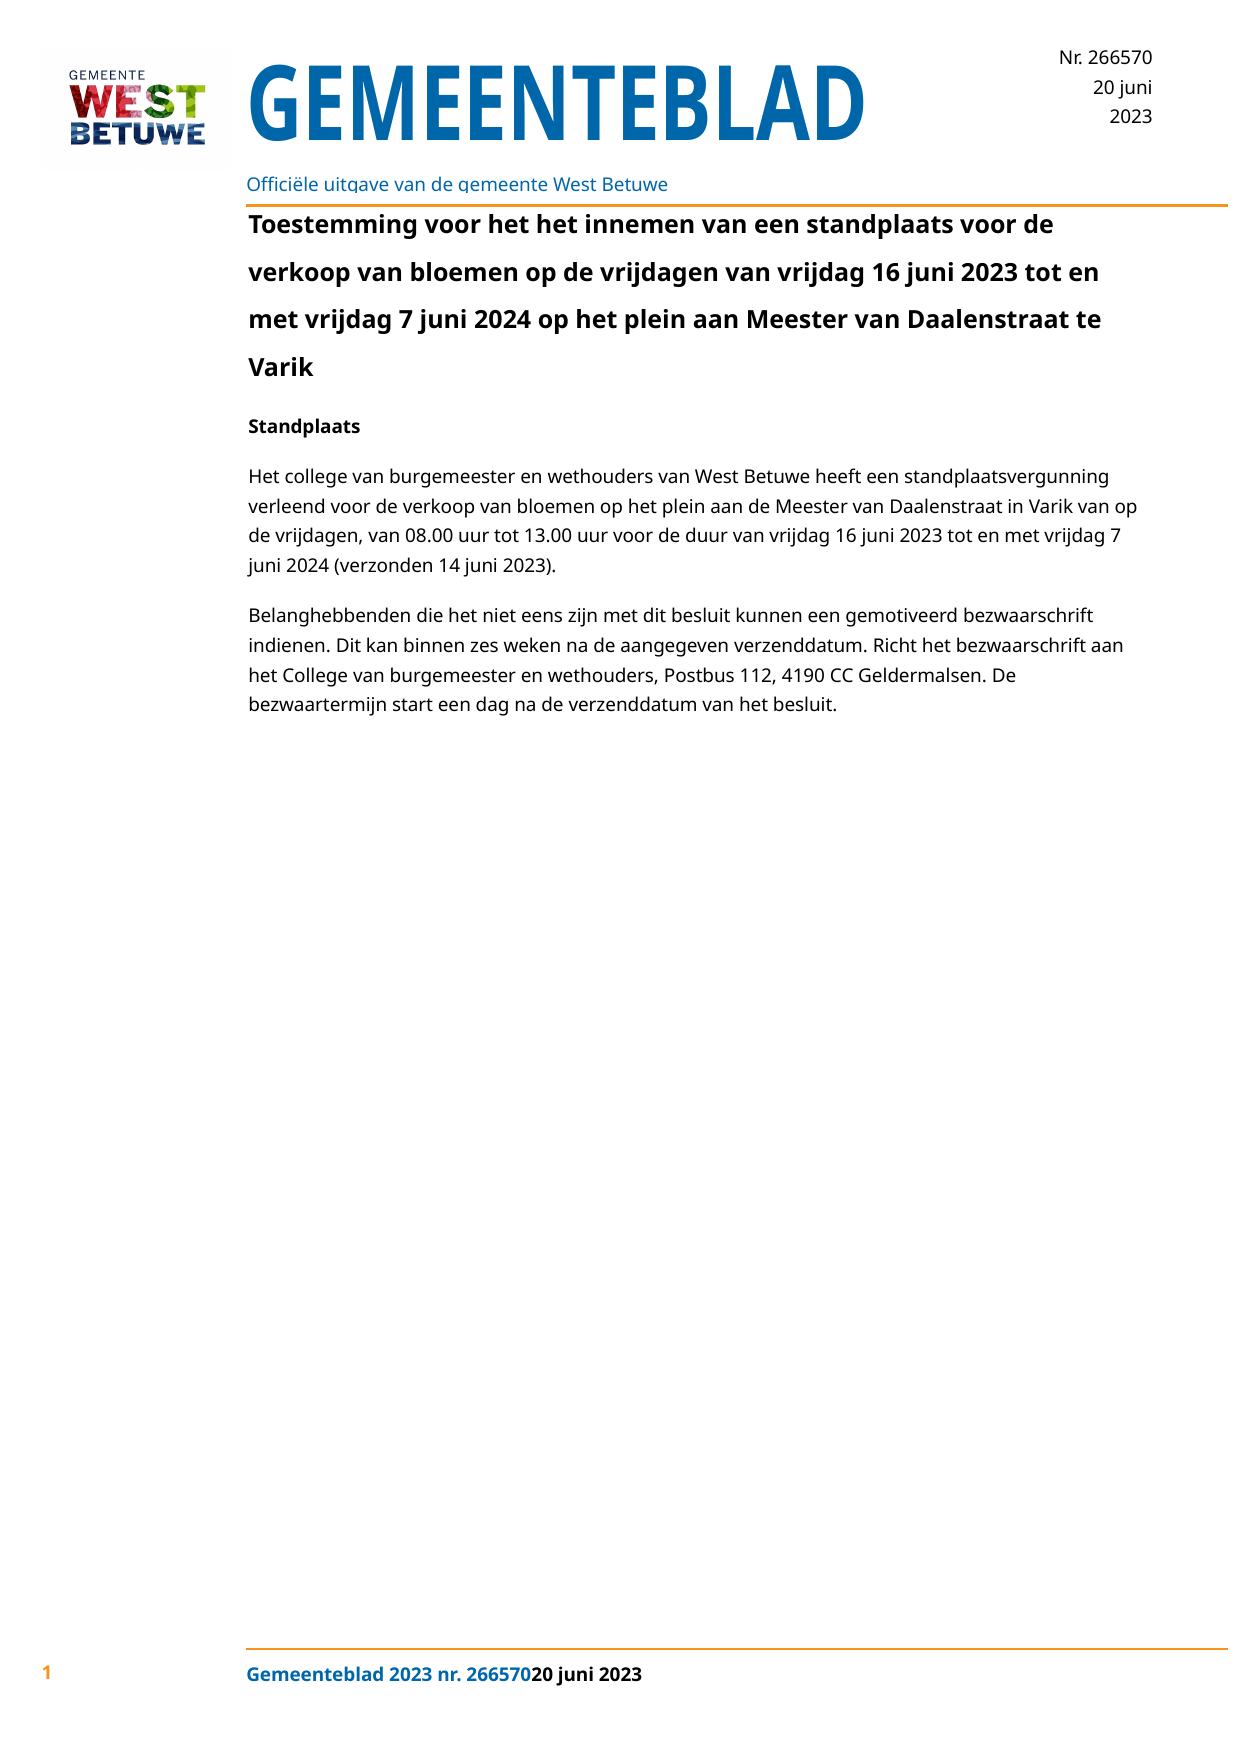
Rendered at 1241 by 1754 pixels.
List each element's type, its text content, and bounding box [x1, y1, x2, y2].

text Belanghebbenden die het niet eens zijn met dit besluit kunnen een gemotiveerd bezwaarschrift indienen. Dit kan binnen zes weken na de aangegeven verzenddatum. Richt het bezwaarschrift aan het College van burgemeester en wethouders, Postbus 112, 4190 CC Geldermalsen. De bezwaartermijn start een dag na de verzenddatum van het besluit. [248, 603, 1152, 717]
picture [41, 47, 231, 172]
text Het college van burgemeester en wethouders van West Betuwe heeft een standplaatsvergunning verleend voor de verkoop van bloemen op het plein aan de Meester van Daalenstraat in Varik van op de vrijdagen, van 08.00 uur tot 13.00 uur voor de duur van vrijdag 16 juni 2023 tot en met vrijdag 7 juni 2024 (verzonden 14 juni 2023). [248, 463, 1152, 578]
text Toestemming voor het het innemen van een standplaats voor de verkoop van bloemen op de vrijdagen van vrijdag 16 juni 2023 tot en met vrijdag 7 juni 2024 op het plein aan Meester van Daalenstraat te Varik [248, 207, 1152, 384]
text Standplaats [248, 413, 1152, 439]
